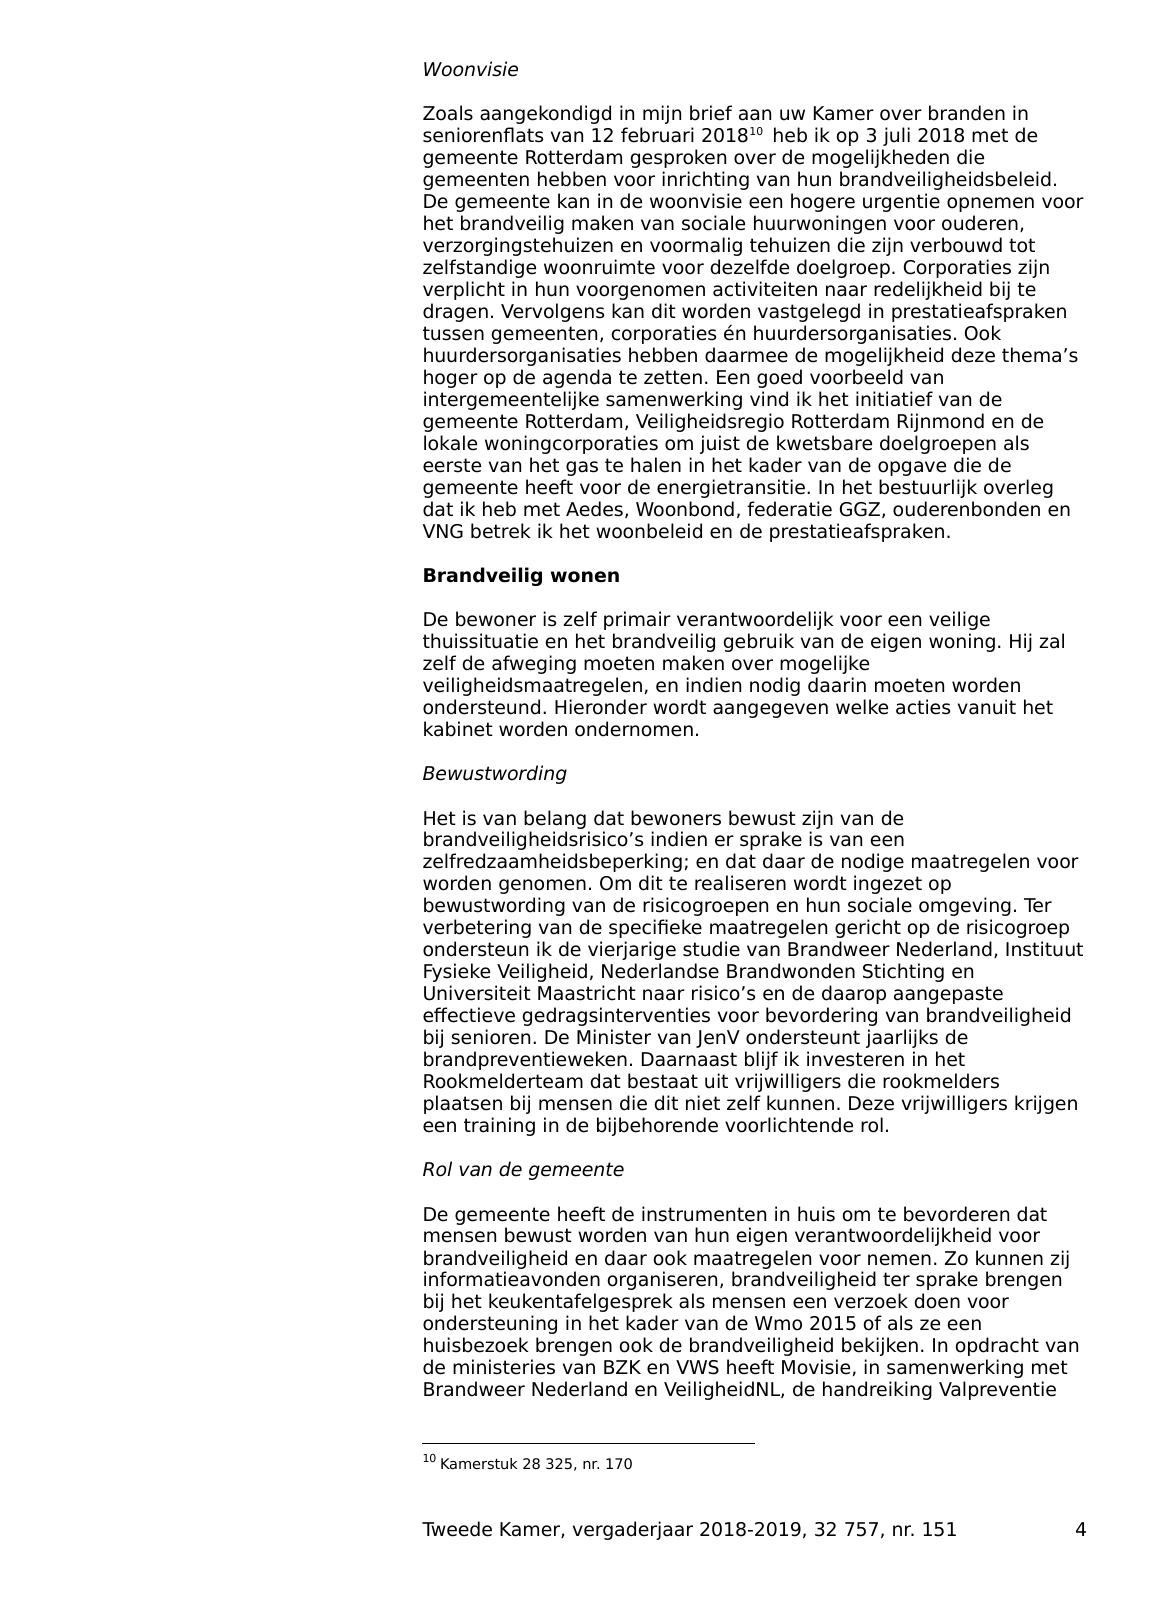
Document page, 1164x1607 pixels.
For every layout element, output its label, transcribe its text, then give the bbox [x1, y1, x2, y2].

text De gemeente heeft de instrumenten in huis om te bevorderen dat mensen bewust worden van hun eigen verantwoordelijkheid voor brandveiligheid en daar ook maatregelen voor nemen. Zo kunnen zij informatieavonden organiseren, brandveiligheid ter sprake brengen bij het keukentafelgesprek als mensen een verzoek doen voor ondersteuning in het kader van de Wmo 2015 of als ze een huisbezoek brengen ook de brandveiligheid bekijken. In opdracht van de ministeries van BZK en VWS heeft Movisie, in samenwerking met Brandweer Nederland en VeiligheidNL, de handreiking Valpreventie [422, 1203, 1087, 1401]
subtitle Bewustwording [422, 763, 1087, 785]
subtitle Woonvisie [422, 59, 1087, 81]
text Zoals aangekondigd in mijn brief aan uw Kamer over branden in seniorenflats van 12 februari 2018 heb ik op 3 juli 2018 met de gemeente Rotterdam gesproken over de mogelijkheden die gemeenten hebben voor inrichting van hun brandveiligheidsbeleid. De gemeente kan in de woonvisie een hogere urgentie opnemen voor het brandveilig maken van sociale huurwoningen voor ouderen, verzorgingstehuizen en voormalig tehuizen die zijn verbouwd tot zelfstandige woonruimte voor dezelfde doelgroep. Corporaties zijn verplicht in hun voorgenomen activiteiten naar redelijkheid bij te dragen. Vervolgens kan dit worden vastgelegd in prestatieafspraken tussen gemeenten, corporaties én huurdersorganisaties. Ook huurdersorganisaties hebben daarmee de mogelijkheid deze thema’s hoger op de agenda te zetten. Een goed voorbeeld van intergemeentelijke samenwerking vind ik het initiatief van de gemeente Rotterdam, Veiligheidsregio Rotterdam Rijnmond en de lokale woningcorporaties om juist de kwetsbare doelgroepen als eerste van het gas te halen in het kader van de opgave die de gemeente heeft voor de energietransitie. In het bestuurlijk overleg dat ik heb met Aedes, Woonbond, federatie GGZ, ouderenbonden en VNG betrek ik het woonbeleid en de prestatieafspraken. [422, 103, 1087, 543]
text De bewoner is zelf primair verantwoordelijk voor een veilige thuissituatie en het brandveilig gebruik van de eigen woning. Hij zal zelf de afweging moeten maken over mogelijke veiligheidsmaatregelen, en indien nodig daarin moeten worden ondersteund. Hieronder wordt aangegeven welke acties vanuit het kabinet worden ondernomen. [422, 609, 1087, 741]
text Kamerstuk 28 325, nr. 170 [422, 1452, 1087, 1474]
subtitle Rol van de gemeente [422, 1159, 1087, 1181]
text Het is van belang dat bewoners bewust zijn van de brandveiligheidsrisico’s indien er sprake is van een zelfredzaamheidsbeperking; en dat daar de nodige maatregelen voor worden genomen. Om dit te realiseren wordt ingezet op bewustwording van de risicogroepen en hun sociale omgeving. Ter verbetering van de specifieke maatregelen gericht op de risicogroep ondersteun ik de vierjarige studie van Brandweer Nederland, Instituut Fysieke Veiligheid, Nederlandse Brandwonden Stichting en Universiteit Maastricht naar risico’s en de daarop aangepaste effectieve gedragsinterventies voor bevordering van brandveiligheid bij senioren. De Minister van JenV ondersteunt jaarlijks de brandpreventieweken. Daarnaast blijf ik investeren in het Rookmelderteam dat bestaat uit vrijwilligers die rookmelders plaatsen bij mensen die dit niet zelf kunnen. Deze vrijwilligers krijgen een training in de bijbehorende voorlichtende rol. [422, 807, 1087, 1137]
subtitle Brandveilig wonen [422, 565, 1087, 587]
